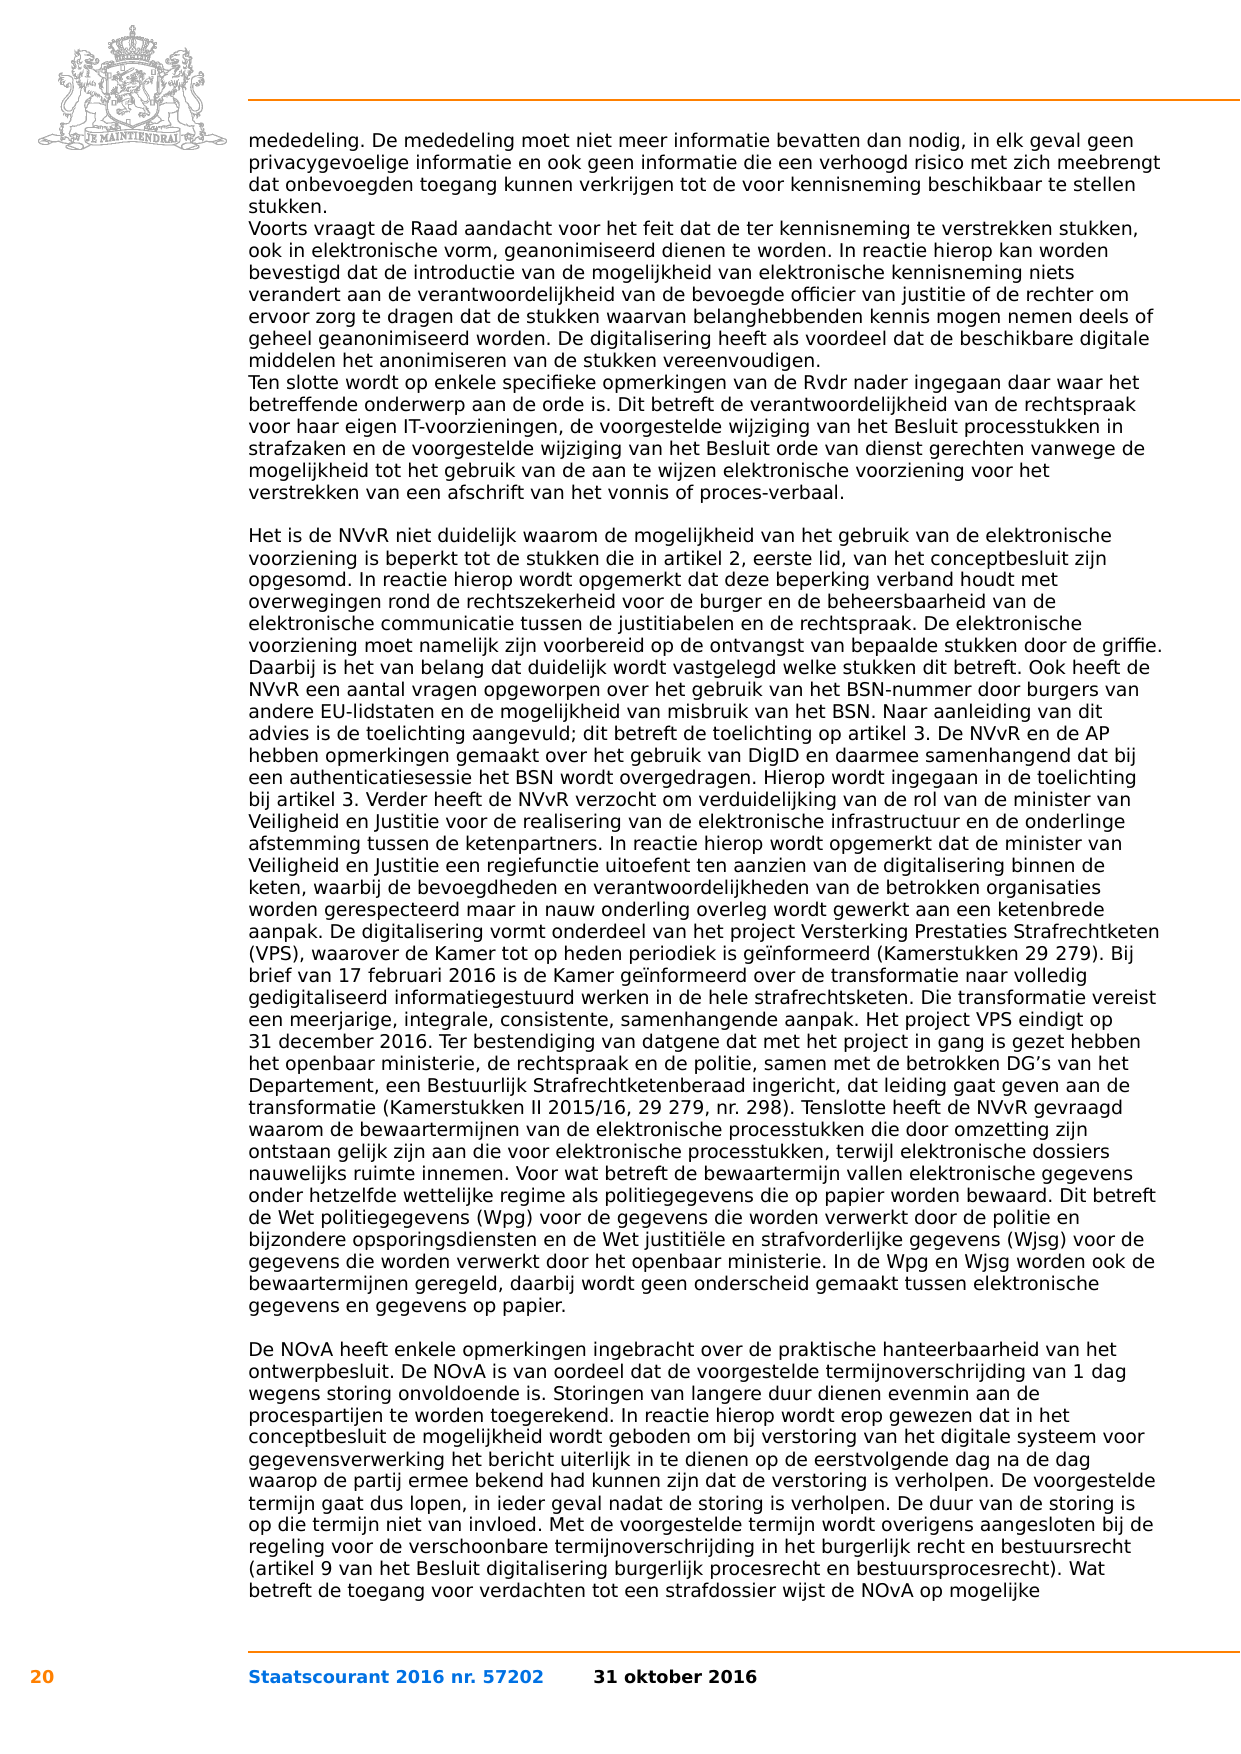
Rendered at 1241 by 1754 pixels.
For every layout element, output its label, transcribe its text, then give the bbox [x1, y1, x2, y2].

picture [38, 25, 227, 150]
text Het is de NVvR niet duidelijk waarom de mogelijkheid van het gebruik van de elektronische voorziening is beperkt tot de stukken die in artikel 2, eerste lid, van het conceptbesluit zijn opgesomd. In reactie hierop wordt opgemerkt dat deze beperking verband houdt met overwegingen rond de rechtszekerheid voor de burger en de beheersbaarheid van de elektronische communicatie tussen de justitiabelen en de rechtspraak. De elektronische voorziening moet namelijk zijn voorbereid op de ontvangst van bepaalde stukken door de griffie. Daarbij is het van belang dat duidelijk wordt vastgelegd welke stukken dit betreft. Ook heeft de NVvR een aantal vragen opgeworpen over het gebruik van het BSN-nummer door burgers van andere EU-lidstaten en de mogelijkheid van misbruik van het BSN. Naar aanleiding van dit advies is de toelichting aangevuld; dit betreft de toelichting op artikel 3. De NVvR en de AP hebben opmerkingen gemaakt over het gebruik van DigID en daarmee samenhangend dat bij een authenticatiesessie het BSN wordt overgedragen. Hierop wordt ingegaan in de toelichting bij artikel 3. Verder heeft de NVvR verzocht om verduidelijking van de rol van de minister van Veiligheid en Justitie voor de realisering van de elektronische infrastructuur en de onderlinge afstemming tussen de ketenpartners. In reactie hierop wordt opgemerkt dat de minister van Veiligheid en Justitie een regiefunctie uitoefent ten aanzien van de digitalisering binnen de keten, waarbij de bevoegdheden en verantwoordelijkheden van de betrokken organisaties worden gerespecteerd maar in nauw onderling overleg wordt gewerkt aan een ketenbrede aanpak. De digitalisering vormt onderdeel van het project Versterking Prestaties Strafrechtketen (VPS), waarover de Kamer tot op heden periodiek is geïnformeerd (Kamerstukken 29 279). Bij brief van 17 februari 2016 is de Kamer geïnformeerd over de transformatie naar volledig gedigitaliseerd informatiegestuurd werken in de hele strafrechtsketen. Die transformatie vereist een meerjarige, integrale, consistente, samenhangende aanpak. Het project VPS eindigt op 31 december 2016. Ter bestendiging van datgene dat met het project in gang is gezet hebben het openbaar ministerie, de rechtspraak en de politie, samen met de betrokken DG’s van het Departement, een Bestuurlijk Strafrechtketenberaad ingericht, dat leiding gaat geven aan de transformatie (Kamerstukken II 2015/16, 29 279, nr. 298). Tenslotte heeft de NVvR gevraagd waarom de bewaartermijnen van de elektronische processtukken die door omzetting zijn ontstaan gelijk zijn aan die voor elektronische processtukken, terwijl elektronische dossiers nauwelijks ruimte innemen. Voor wat betreft de bewaartermijn vallen elektronische gegevens onder hetzelfde wettelijke regime als politiegegevens die op papier worden bewaard. Dit betreft de Wet politiegegevens (Wpg) voor de gegevens die worden verwerkt door de politie en bijzondere opsporingsdiensten en de Wet justitiële en strafvorderlijke gegevens (Wjsg) voor de gegevens die worden verwerkt door het openbaar ministerie. In de Wpg en Wjsg worden ook de bewaartermijnen geregeld, daarbij wordt geen onderscheid gemaakt tussen elektronische gegevens en gegevens op papier. [248, 525, 1163, 1317]
text Voorts vraagt de Raad aandacht voor het feit dat de ter kennisneming te verstrekken stukken, ook in elektronische vorm, geanonimiseerd dienen te worden. In reactie hierop kan worden bevestigd dat de introductie van de mogelijkheid van elektronische kennisneming niets verandert aan de verantwoordelijkheid van de bevoegde officier van justitie of de rechter om ervoor zorg te dragen dat de stukken waarvan belanghebbenden kennis mogen nemen deels of geheel geanonimiseerd worden. De digitalisering heeft als voordeel dat de beschikbare digitale middelen het anonimiseren van de stukken vereenvoudigen. [248, 218, 1163, 372]
text mededeling. De mededeling moet niet meer informatie bevatten dan nodig, in elk geval geen privacygevoelige informatie en ook geen informatie die een verhoogd risico met zich meebrengt dat onbevoegden toegang kunnen verkrijgen tot de voor kennisneming beschikbaar te stellen stukken. [248, 130, 1163, 218]
text Ten slotte wordt op enkele specifieke opmerkingen van de Rvdr nader ingegaan daar waar het betreffende onderwerp aan de orde is. Dit betreft de verantwoordelijkheid van de rechtspraak voor haar eigen IT-voorzieningen, de voorgestelde wijziging van het Besluit processtukken in strafzaken en de voorgestelde wijziging van het Besluit orde van dienst gerechten vanwege de mogelijkheid tot het gebruik van de aan te wijzen elektronische voorziening voor het verstrekken van een afschrift van het vonnis of proces-verbaal. [248, 372, 1163, 503]
text De NOvA heeft enkele opmerkingen ingebracht over de praktische hanteerbaarheid van het ontwerpbesluit. De NOvA is van oordeel dat de voorgestelde termijnoverschrijding van 1 dag wegens storing onvoldoende is. Storingen van langere duur dienen evenmin aan de procespartijen te worden toegerekend. In reactie hierop wordt erop gewezen dat in het conceptbesluit de mogelijkheid wordt geboden om bij verstoring van het digitale systeem voor gegevensverwerking het bericht uiterlijk in te dienen op de eerstvolgende dag na de dag waarop de partij ermee bekend had kunnen zijn dat de verstoring is verholpen. De voorgestelde termijn gaat dus lopen, in ieder geval nadat de storing is verholpen. De duur van de storing is op die termijn niet van invloed. Met de voorgestelde termijn wordt overigens aangesloten bij de regeling voor de verschoonbare termijnoverschrijding in het burgerlijk recht en bestuursrecht (artikel 9 van het Besluit digitalisering burgerlijk procesrecht en bestuursprocesrecht). Wat betreft de toegang voor verdachten tot een strafdossier wijst de NOvA op mogelijke [248, 1338, 1163, 1602]
